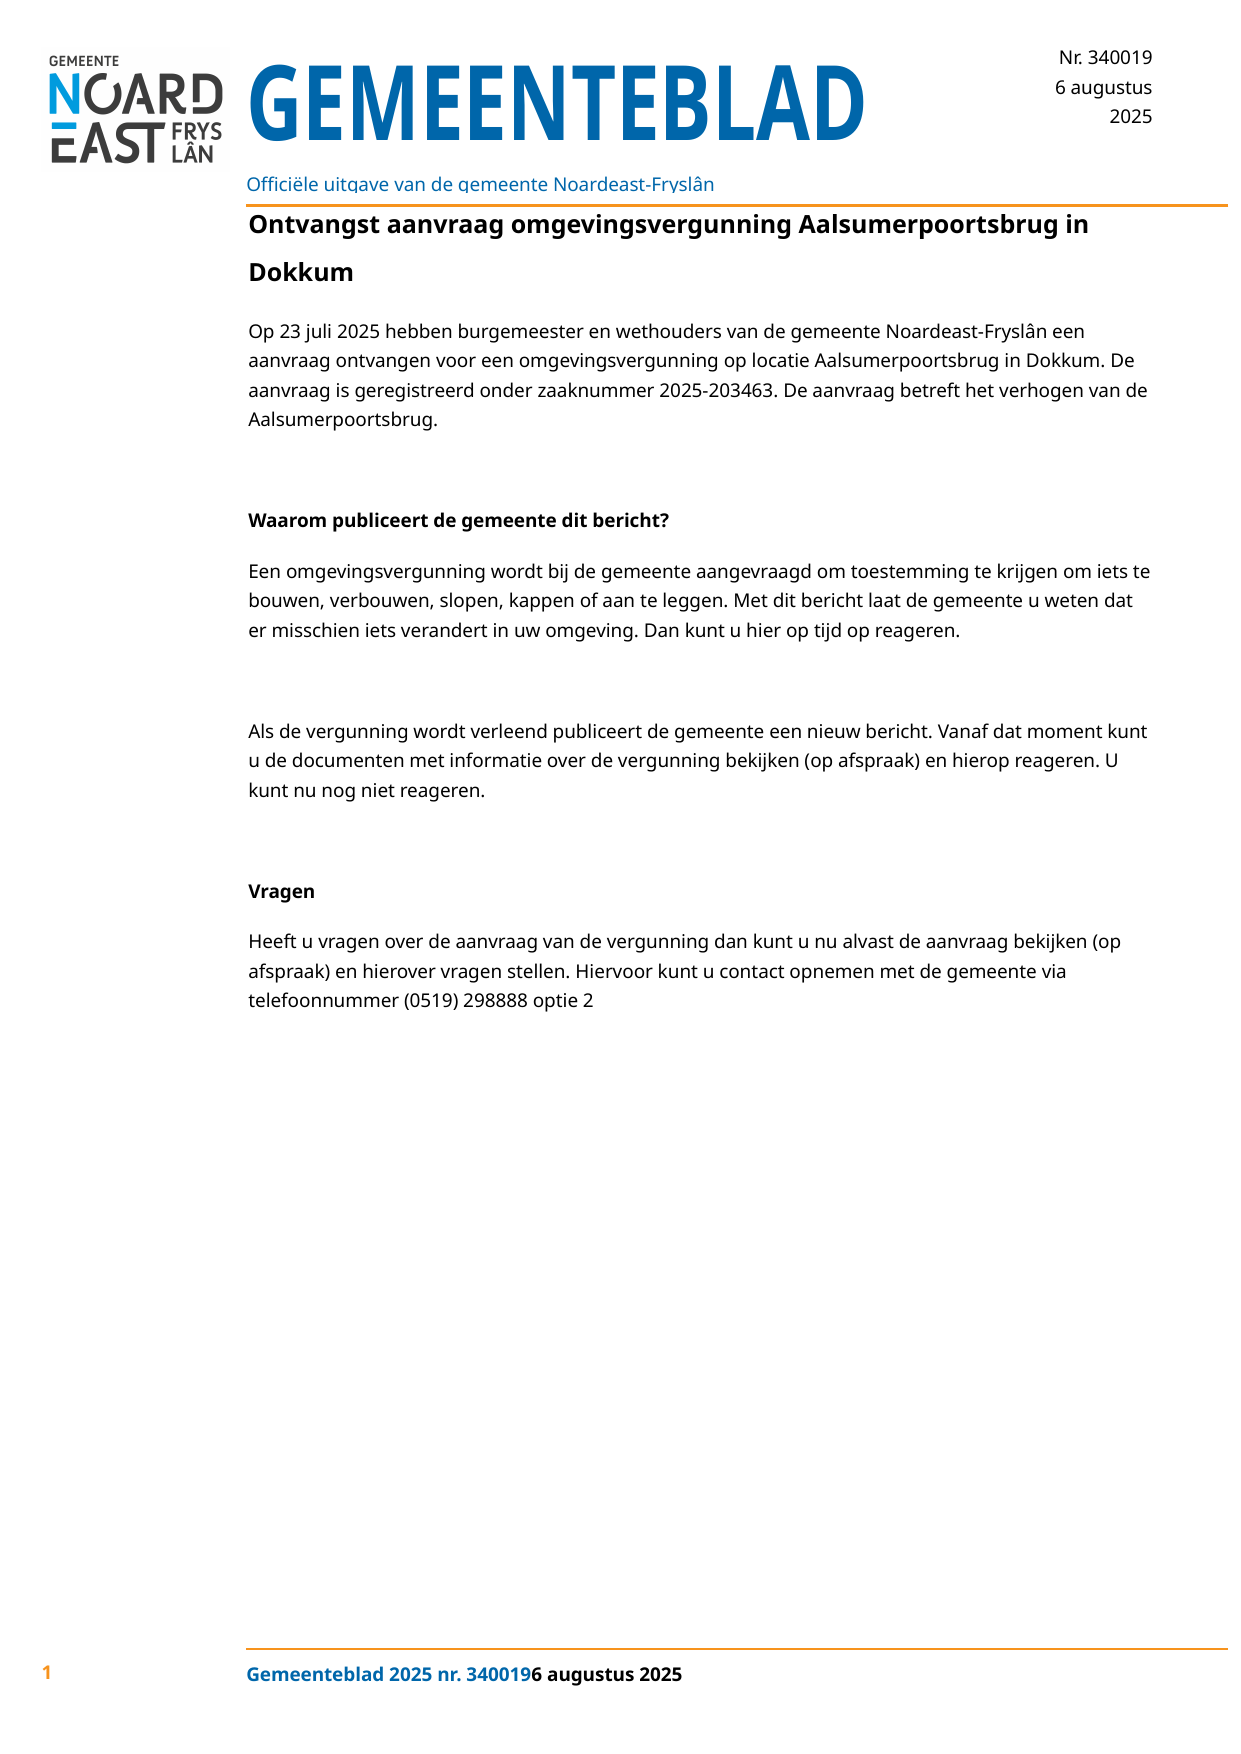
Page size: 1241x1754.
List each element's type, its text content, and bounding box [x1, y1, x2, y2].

text Heeft u vragen over de aanvraag van de vergunning dan kunt u nu alvast de aanvraag bekijken (op afspraak) en hierover vragen stellen. Hiervoor kunt u contact opnemen met de gemeente via telefoonnummer (0519) 298888 optie 2 [248, 928, 1152, 1013]
text Waarom publiceert de gemeente dit bericht? [248, 507, 1152, 533]
text Ontvangst aanvraag omgevingsvergunning Aalsumerpoortsbrug in Dokkum [248, 207, 1152, 288]
picture [41, 47, 231, 172]
text Op 23 juli 2025 hebben burgemeester en wethouders van de gemeente Noardeast-Fryslân een aanvraag ontvangen voor een omgevingsvergunning op locatie Aalsumerpoortsbrug in Dokkum. De aanvraag is geregistreerd onder zaaknummer 2025-203463. De aanvraag betreft het verhogen van de Aalsumerpoortsbrug. [248, 318, 1152, 432]
text Een omgevingsvergunning wordt bij de gemeente aangevraagd om toestemming te krijgen om iets te bouwen, verbouwen, slopen, kappen of aan te leggen. Met dit bericht laat de gemeente u weten dat er misschien iets verandert in uw omgeving. Dan kunt u hier op tijd op reageren. [248, 558, 1152, 643]
text Vragen [248, 878, 1152, 904]
text Als de vergunning wordt verleend publiceert de gemeente een nieuw bericht. Vanaf dat moment kunt u de documenten met informatie over de vergunning bekijken (op afspraak) en hierop reageren. U kunt nu nog niet reageren. [248, 718, 1152, 803]
